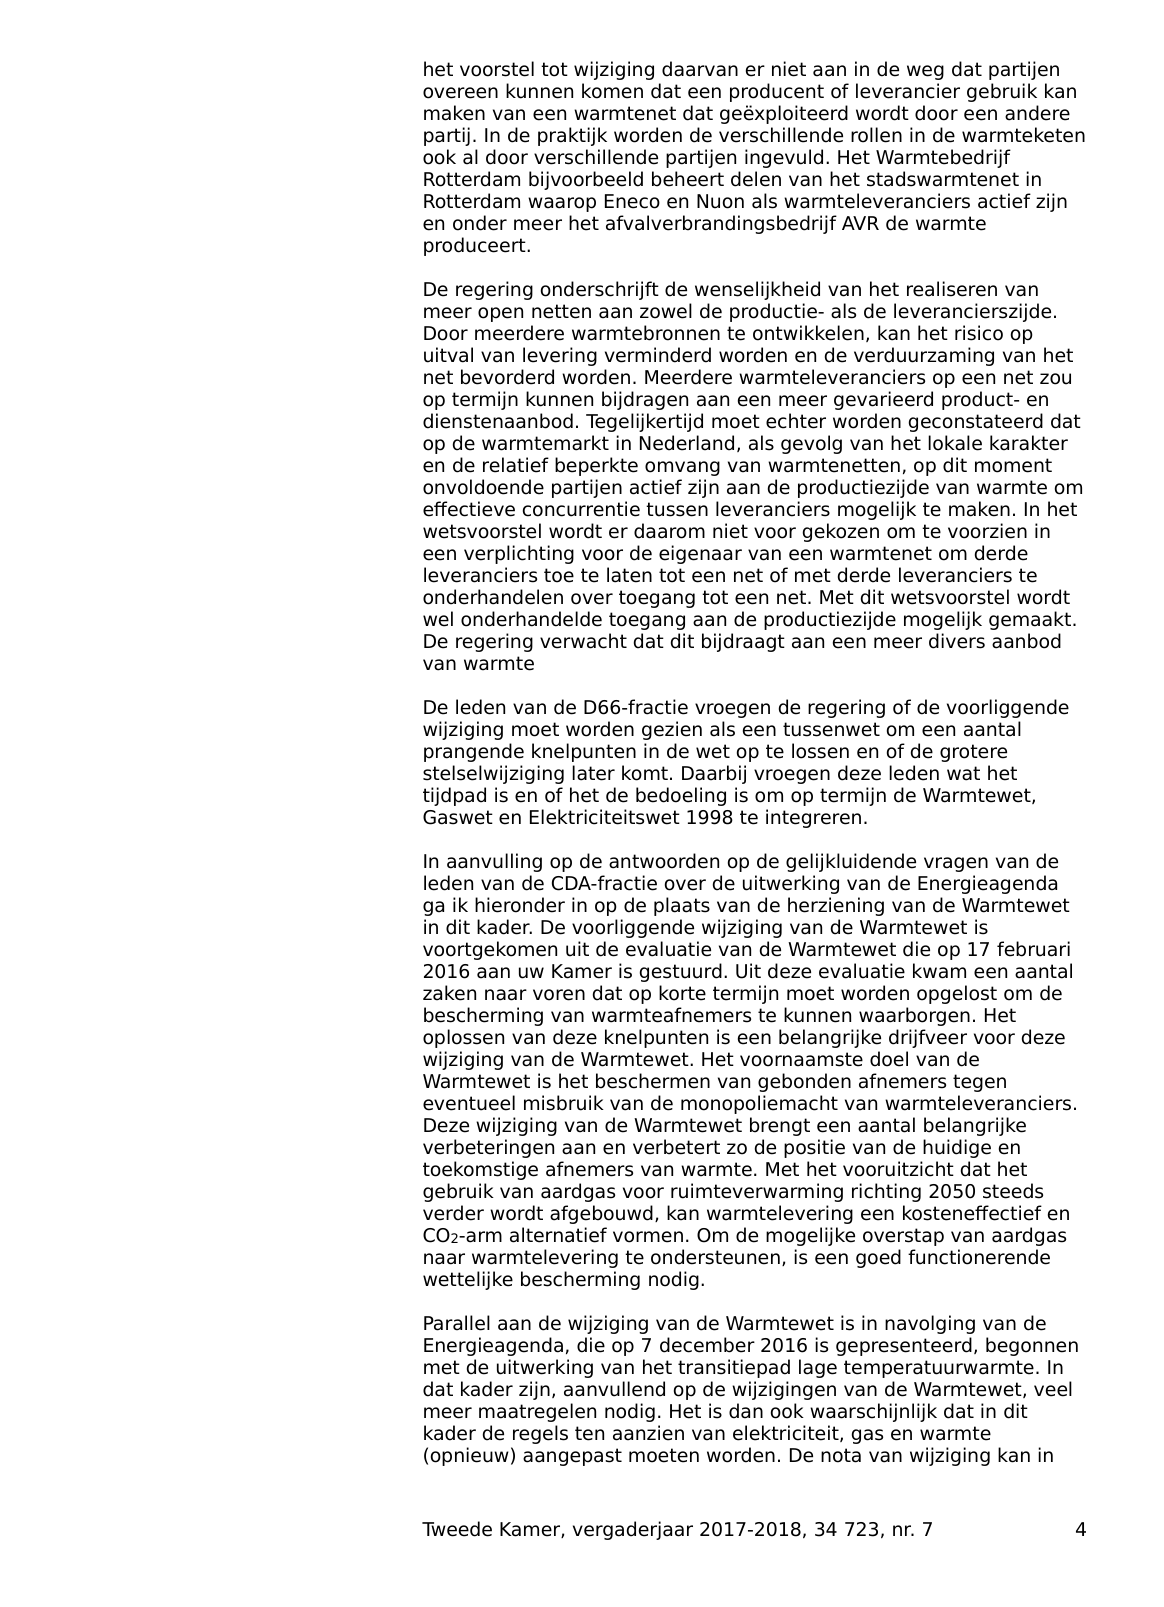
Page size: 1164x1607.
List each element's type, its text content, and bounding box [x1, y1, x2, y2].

text De regering onderschrijft de wenselijkheid van het realiseren van meer open netten aan zowel de productie- als de leverancierszijde. Door meerdere warmtebronnen te ontwikkelen, kan het risico op uitval van levering verminderd worden en de verduurzaming van het net bevorderd worden. Meerdere warmteleveranciers op een net zou op termijn kunnen bijdragen aan een meer gevarieerd product- en dienstenaanbod. Tegelijkertijd moet echter worden geconstateerd dat op de warmtemarkt in Nederland, als gevolg van het lokale karakter en de relatief beperkte omvang van warmtenetten, op dit moment onvoldoende partijen actief zijn aan de productiezijde van warmte om effectieve concurrentie tussen leveranciers mogelijk te maken. In het wetsvoorstel wordt er daarom niet voor gekozen om te voorzien in een verplichting voor de eigenaar van een warmtenet om derde leveranciers toe te laten tot een net of met derde leveranciers te onderhandelen over toegang tot een net. Met dit wetsvoorstel wordt wel onderhandelde toegang aan de productiezijde mogelijk gemaakt. De regering verwacht dat dit bijdraagt aan een meer divers aanbod van warmte [422, 279, 1087, 675]
text De leden van de D66-fractie vroegen de regering of de voorliggende wijziging moet worden gezien als een tussenwet om een aantal prangende knelpunten in de wet op te lossen en of de grotere stelselwijziging later komt. Daarbij vroegen deze leden wat het tijdpad is en of het de bedoeling is om op termijn de Warmtewet, Gaswet en Elektriciteitswet 1998 te integreren. [422, 697, 1087, 829]
text het voorstel tot wijziging daarvan er niet aan in de weg dat partijen overeen kunnen komen dat een producent of leverancier gebruik kan maken van een warmtenet dat geëxploiteerd wordt door een andere partij. In de praktijk worden de verschillende rollen in de warmteketen ook al door verschillende partijen ingevuld. Het Warmtebedrijf Rotterdam bijvoorbeeld beheert delen van het stadswarmtenet in Rotterdam waarop Eneco en Nuon als warmteleveranciers actief zijn en onder meer het afvalverbrandingsbedrijf AVR de warmte produceert. [422, 59, 1087, 257]
text Parallel aan de wijziging van de Warmtewet is in navolging van de Energieagenda, die op 7 december 2016 is gepresenteerd, begonnen met de uitwerking van het transitiepad lage temperatuurwarmte. In dat kader zijn, aanvullend op de wijzigingen van de Warmtewet, veel meer maatregelen nodig. Het is dan ook waarschijnlijk dat in dit kader de regels ten aanzien van elektriciteit, gas en warmte (opnieuw) aangepast moeten worden. De nota van wijziging kan in [422, 1313, 1087, 1467]
text In aanvulling op de antwoorden op de gelijkluidende vragen van de leden van de CDA-fractie over de uitwerking van de Energieagenda ga ik hieronder in op de plaats van de herziening van de Warmtewet in dit kader. De voorliggende wijziging van de Warmtewet is voortgekomen uit de evaluatie van de Warmtewet die op 17 februari 2016 aan uw Kamer is gestuurd. Uit deze evaluatie kwam een aantal zaken naar voren dat op korte termijn moet worden opgelost om de bescherming van warmteafnemers te kunnen waarborgen. Het oplossen van deze knelpunten is een belangrijke drijfveer voor deze wijziging van de Warmtewet. Het voornaamste doel van de Warmtewet is het beschermen van gebonden afnemers tegen eventueel misbruik van de monopoliemacht van warmteleveranciers. Deze wijziging van de Warmtewet brengt een aantal belangrijke verbeteringen aan en verbetert zo de positie van de huidige en toekomstige afnemers van warmte. Met het vooruitzicht dat het gebruik van aardgas voor ruimteverwarming richting 2050 steeds verder wordt afgebouwd, kan warmtelevering een kosteneffectief en CO2-arm alternatief vormen. Om de mogelijke overstap van aardgas naar warmtelevering te ondersteunen, is een goed functionerende wettelijke bescherming nodig. [422, 851, 1087, 1291]
